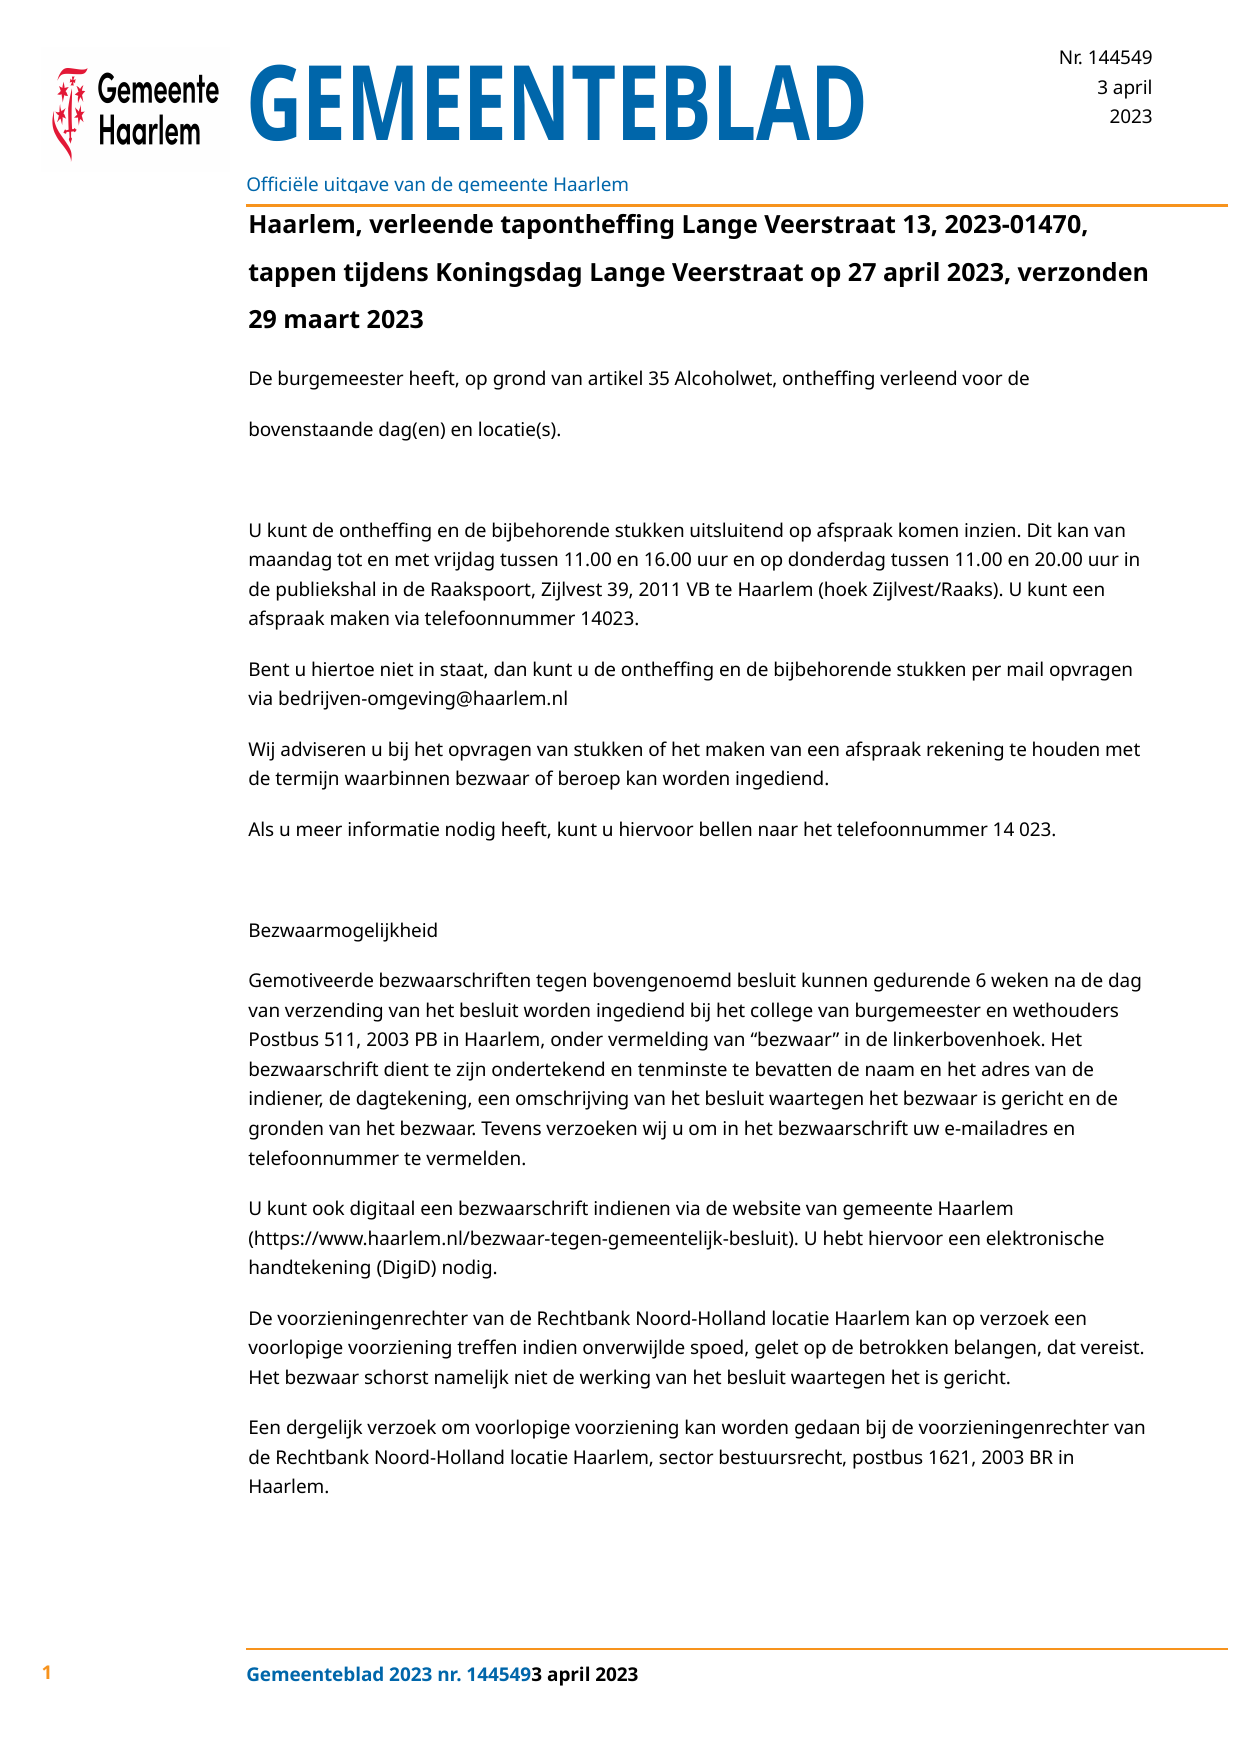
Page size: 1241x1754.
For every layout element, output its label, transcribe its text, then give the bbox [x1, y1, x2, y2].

picture [41, 47, 231, 172]
text bovenstaande dag(en) en locatie(s). [248, 416, 1152, 442]
text Als u meer informatie nodig heeft, kunt u hiervoor bellen naar het telefoonnummer 14 023. [248, 816, 1152, 842]
text Bezwaarmogelijkheid [248, 917, 1152, 942]
text De voorzieningenrechter van de Rechtbank Noord-Holland locatie Haarlem kan op verzoek een voorlopige voorziening treffen indien onverwijlde spoed, gelet op de betrokken belangen, dat vereist. Het bezwaar schorst namelijk niet de werking van het besluit waartegen het is gericht. [248, 1305, 1152, 1389]
text Wij adviseren u bij het opvragen van stukken of het maken van een afspraak rekening te houden met de termijn waarbinnen bezwaar of beroep kan worden ingediend. [248, 736, 1152, 791]
text U kunt ook digitaal een bezwaarschrift indienen via de website van gemeente Haarlem (https://www.haarlem.nl/bezwaar-tegen-gemeentelijk-besluit). U hebt hiervoor een elektronische handtekening (DigiD) nodig. [248, 1195, 1152, 1280]
text De burgemeester heeft, op grond van artikel 35 Alcoholwet, ontheffing verleend voor de [248, 366, 1152, 391]
text Bent u hiertoe niet in staat, dan kunt u de ontheffing en de bijbehorende stukken per mail opvragen via bedrijven-omgeving@haarlem.nl [248, 656, 1152, 711]
text U kunt de ontheffing en de bijbehorende stukken uitsluitend op afspraak komen inzien. Dit kan van maandag tot en met vrijdag tussen 11.00 en 16.00 uur en op donderdag tussen 11.00 en 20.00 uur in de publiekshal in de Raakspoort, Zijlvest 39, 2011 VB te Haarlem (hoek Zijlvest/Raaks). U kunt een afspraak maken via telefoonnummer 14023. [248, 517, 1152, 631]
text Een dergelijk verzoek om voorlopige voorziening kan worden gedaan bij de voorzieningenrechter van de Rechtbank Noord-Holland locatie Haarlem, sector bestuursrecht, postbus 1621, 2003 BR in Haarlem. [248, 1414, 1152, 1499]
text Gemotiveerde bezwaarschriften tegen bovengenoemd besluit kunnen gedurende 6 weken na de dag van verzending van het besluit worden ingediend bij het college van burgemeester en wethouders Postbus 511, 2003 PB in Haarlem, onder vermelding van “bezwaar” in de linkerbovenhoek. Het bezwaarschrift dient te zijn ondertekend en tenminste te bevatten de naam en het adres van de indiener, de dagtekening, een omschrijving van het besluit waartegen het bezwaar is gericht en de gronden van het bezwaar. Tevens verzoeken wij u om in het bezwaarschrift uw e-mailadres en telefoonnummer te vermelden. [248, 967, 1152, 1170]
text Haarlem, verleende tapontheffing Lange Veerstraat 13, 2023-01470, tappen tijdens Koningsdag Lange Veerstraat op 27 april 2023, verzonden 29 maart 2023 [248, 207, 1152, 336]
